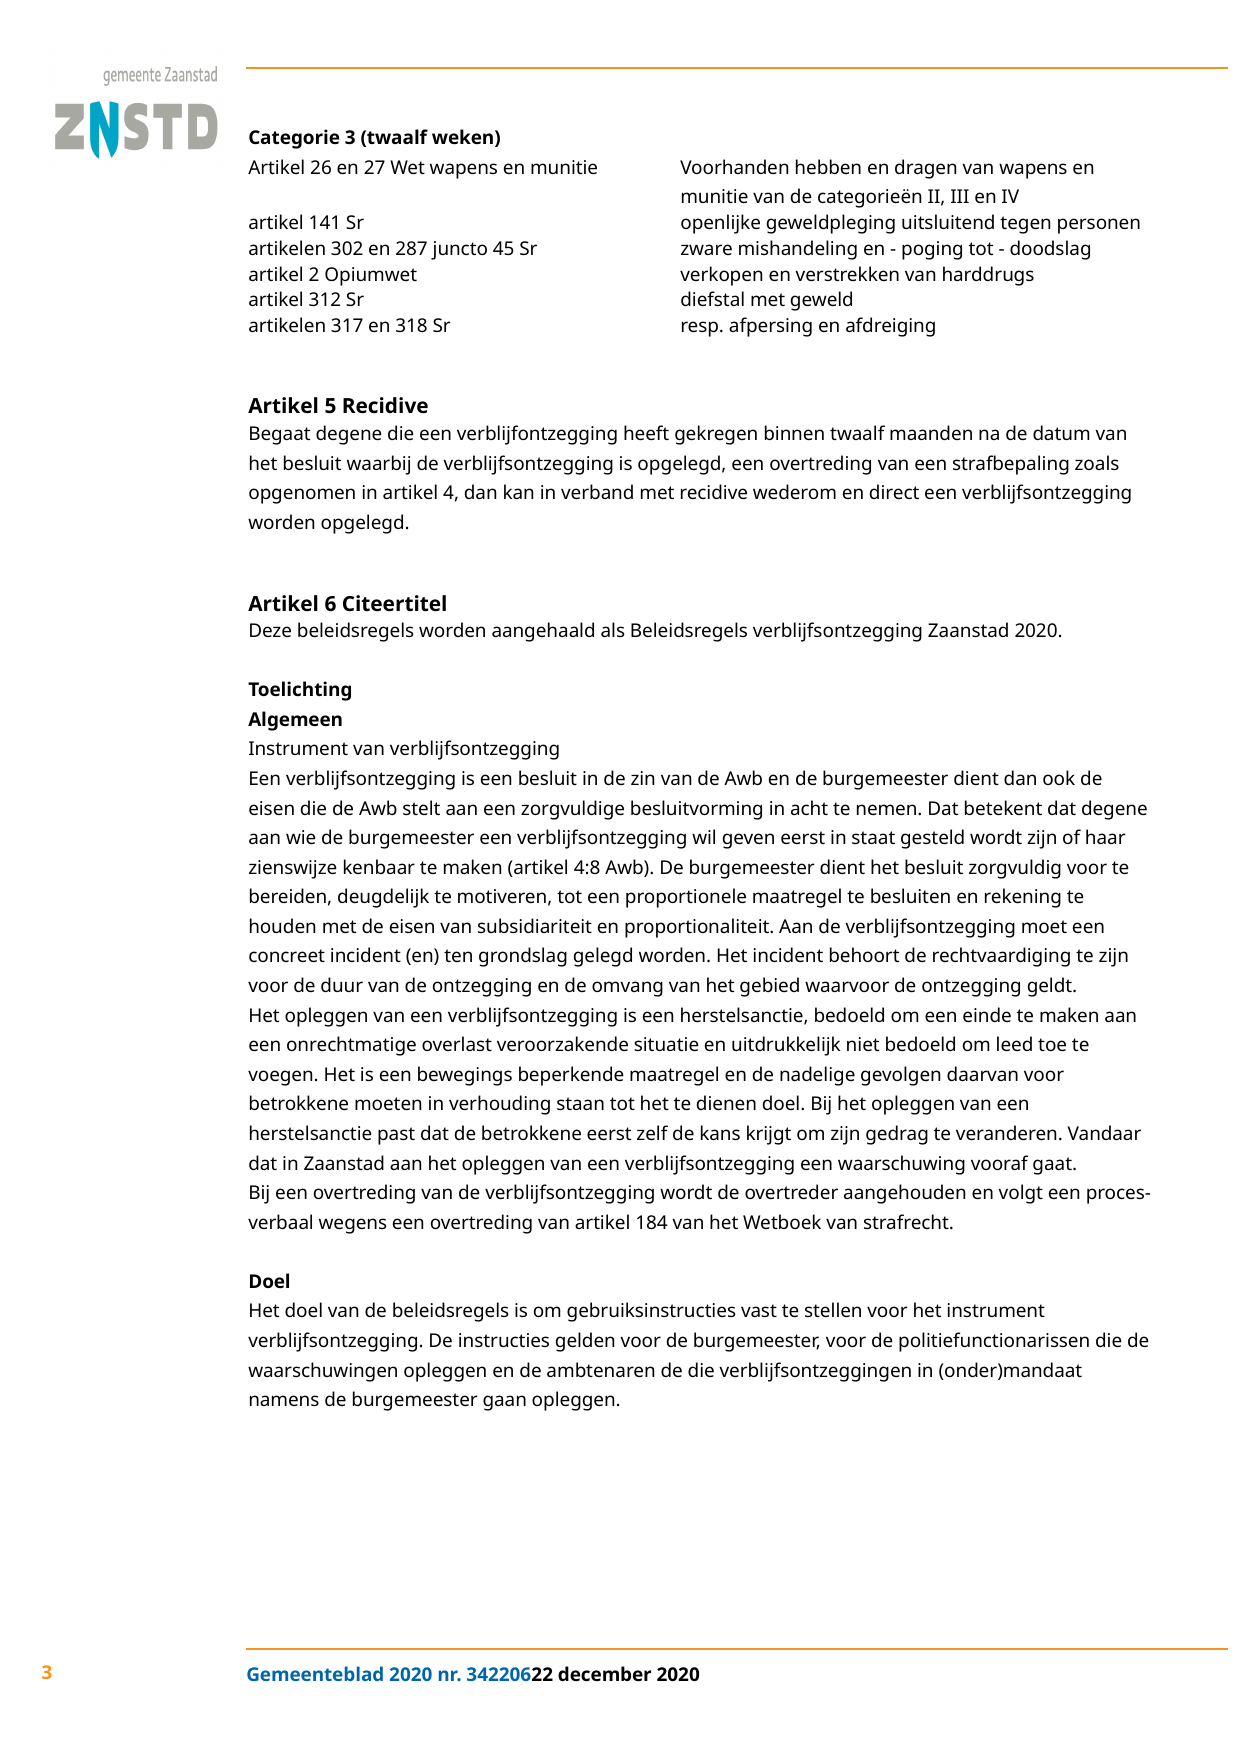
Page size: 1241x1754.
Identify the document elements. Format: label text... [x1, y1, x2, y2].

text Een verblijfsontzegging is een besluit in de zin van de Awb en de burgemeester dient dan ook de eisen die de Awb stelt aan een zorgvuldige besluitvorming in acht te nemen. Dat betekent dat degene aan wie de burgemeester een verblijfsontzegging wil geven eerst in staat gesteld wordt zijn of haar zienswijze kenbaar te maken (artikel 4:8 Awb). De burgemeester dient het besluit zorgvuldig voor te bereiden, deugdelijk te motiveren, tot een proportionele maatregel te besluiten en rekening te houden met de eisen van subsidiariteit en proportionaliteit. Aan de verblijfsontzegging moet een concreet incident (en) ten grondslag gelegd worden. Het incident behoort de rechtvaardiging te zijn voor de duur van de ontzegging en de omvang van het gebied waarvoor de ontzegging geldt. [248, 765, 1152, 998]
table_cell openlijke geweldpleging uitsluitend tegen personen [680, 209, 1152, 235]
text Begaat degene die een verblijfontzegging heeft gekregen binnen twaalf maanden na de datum van het besluit waarbij de verblijfsontzegging is opgelegd, een overtreding van een strafbepaling zoals opgenomen in artikel 4, dan kan in verband met recidive wederom en direct een verblijfsontzegging worden opgelegd. [248, 420, 1152, 534]
picture [41, 47, 231, 172]
table_cell artikel 141 Sr [248, 209, 680, 235]
table_header Voorhanden hebben en dragen van wapens en munitie van de categorieën II, III en IV [680, 154, 1152, 209]
table_cell artikel 312 Sr [248, 287, 680, 312]
table_cell resp. afpersing en afdreiging [680, 312, 1152, 338]
text Artikel 6 Citeertitel [248, 589, 1152, 617]
text Instrument van verblijfsontzegging [248, 736, 1152, 761]
table_cell verkopen en verstrekken van harddrugs [680, 261, 1152, 287]
text Bij een overtreding van de verblijfsontzegging wordt de overtreder aangehouden en volgt een proces-verbaal wegens een overtreding van artikel 184 van het Wetboek van strafrecht. [248, 1179, 1152, 1235]
table_cell zware mishandeling en - poging tot - doodslag [680, 235, 1152, 261]
text Toelichting [248, 676, 1152, 702]
text Deze beleidsregels worden aangehaald als Beleidsregels verblijfsontzegging Zaanstad 2020. [248, 617, 1152, 643]
table_cell artikelen 302 en 287 juncto 45 Sr [248, 235, 680, 261]
text Algemeen [248, 706, 1152, 732]
text Het doel van de beleidsregels is om gebruiksinstructies vast te stellen voor het instrument verblijfsontzegging. De instructies gelden voor de burgemeester, voor de politiefunctionarissen die de waarschuwingen opleggen en de ambtenaren de die verblijfsontzeggingen in (onder)mandaat namens de burgemeester gaan opleggen. [248, 1298, 1152, 1412]
text Doel [248, 1268, 1152, 1294]
text Artikel 5 Recidive [248, 392, 1152, 420]
table_header Artikel 26 en 27 Wet wapens en munitie [248, 154, 680, 209]
text Categorie 3 (twaalf weken) [248, 124, 1152, 150]
table_cell artikelen 317 en 318 Sr [248, 312, 680, 338]
table_cell artikel 2 Opiumwet [248, 261, 680, 287]
table_cell diefstal met geweld [680, 287, 1152, 312]
text Het opleggen van een verblijfsontzegging is een herstelsanctie, bedoeld om een einde te maken aan een onrechtmatige overlast veroorzakende situatie en uitdrukkelijk niet bedoeld om leed toe te voegen. Het is een bewegings beperkende maatregel en de nadelige gevolgen daarvan voor betrokkene moeten in verhouding staan tot het te dienen doel. Bij het opleggen van een herstelsanctie past dat de betrokkene eerst zelf de kans krijgt om zijn gedrag te veranderen. Vandaar dat in Zaanstad aan het opleggen van een verblijfsontzegging een waarschuwing vooraf gaat. [248, 1002, 1152, 1176]
